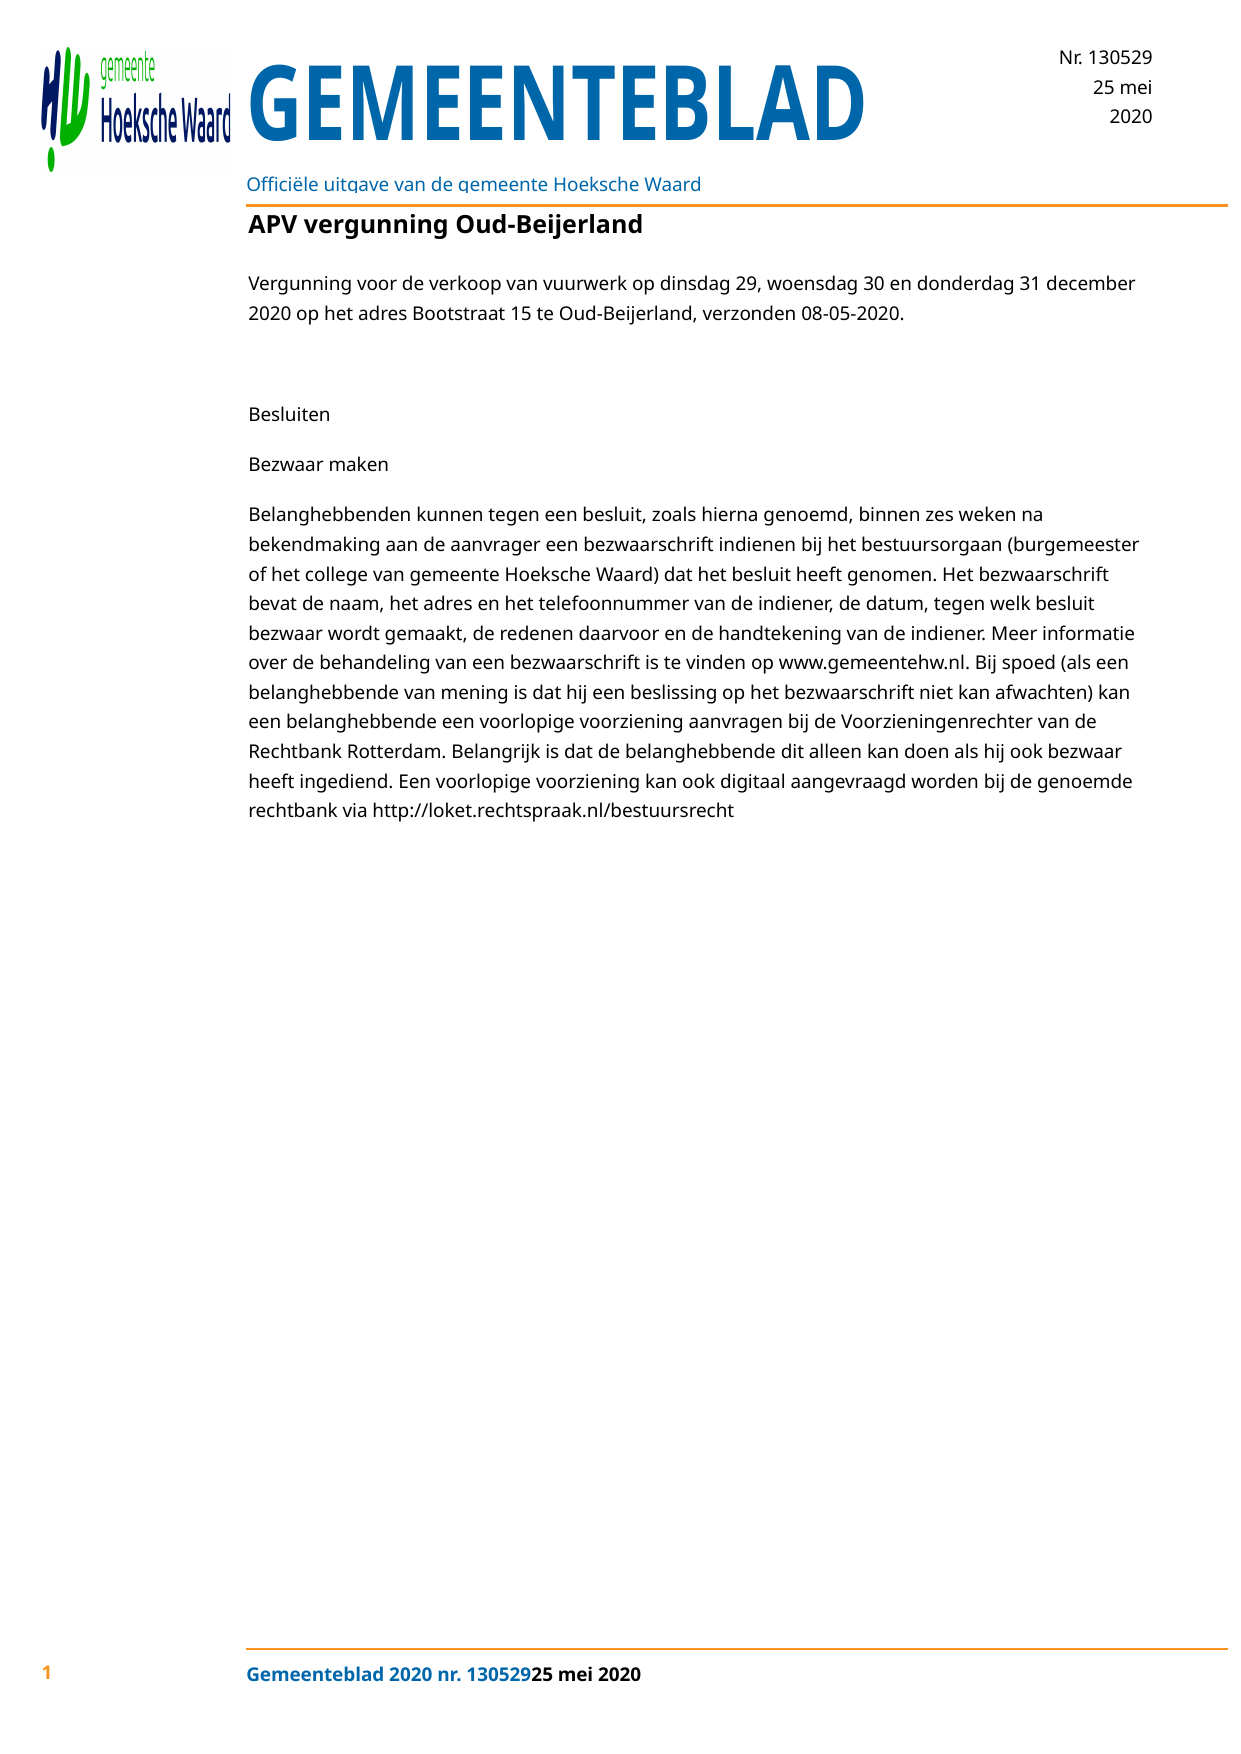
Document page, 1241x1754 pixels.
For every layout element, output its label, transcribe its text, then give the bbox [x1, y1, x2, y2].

text Besluiten [248, 401, 1152, 426]
text Bezwaar maken [248, 451, 1152, 477]
text Vergunning voor de verkoop van vuurwerk op dinsdag 29, woensdag 30 en donderdag 31 december 2020 op het adres Bootstraat 15 te Oud-Beijerland, verzonden 08-05-2020. [248, 270, 1152, 326]
text APV vergunning Oud-Beijerland [248, 207, 1152, 241]
text Belanghebbenden kunnen tegen een besluit, zoals hierna genoemd, binnen zes weken na bekendmaking aan de aanvrager een bezwaarschrift indienen bij het bestuursorgaan (burgemeester of het college van gemeente Hoeksche Waard) dat het besluit heeft genomen. Het bezwaarschrift bevat de naam, het adres en het telefoonnummer van de indiener, de datum, tegen welk besluit bezwaar wordt gemaakt, de redenen daarvoor en de handtekening van de indiener. Meer informatie over de behandeling van een bezwaarschrift is te vinden op www.gemeentehw.nl. Bij spoed (als een belanghebbende van mening is dat hij een beslissing op het bezwaarschrift niet kan afwachten) kan een belanghebbende een voorlopige voorziening aanvragen bij de Voorzieningenrechter van de Rechtbank Rotterdam. Belangrijk is dat de belanghebbende dit alleen kan doen als hij ook bezwaar heeft ingediend. Een voorlopige voorziening kan ook digitaal aangevraagd worden bij de genoemde rechtbank via http://loket.rechtspraak.nl/bestuursrecht [248, 502, 1152, 823]
picture [41, 47, 231, 172]
